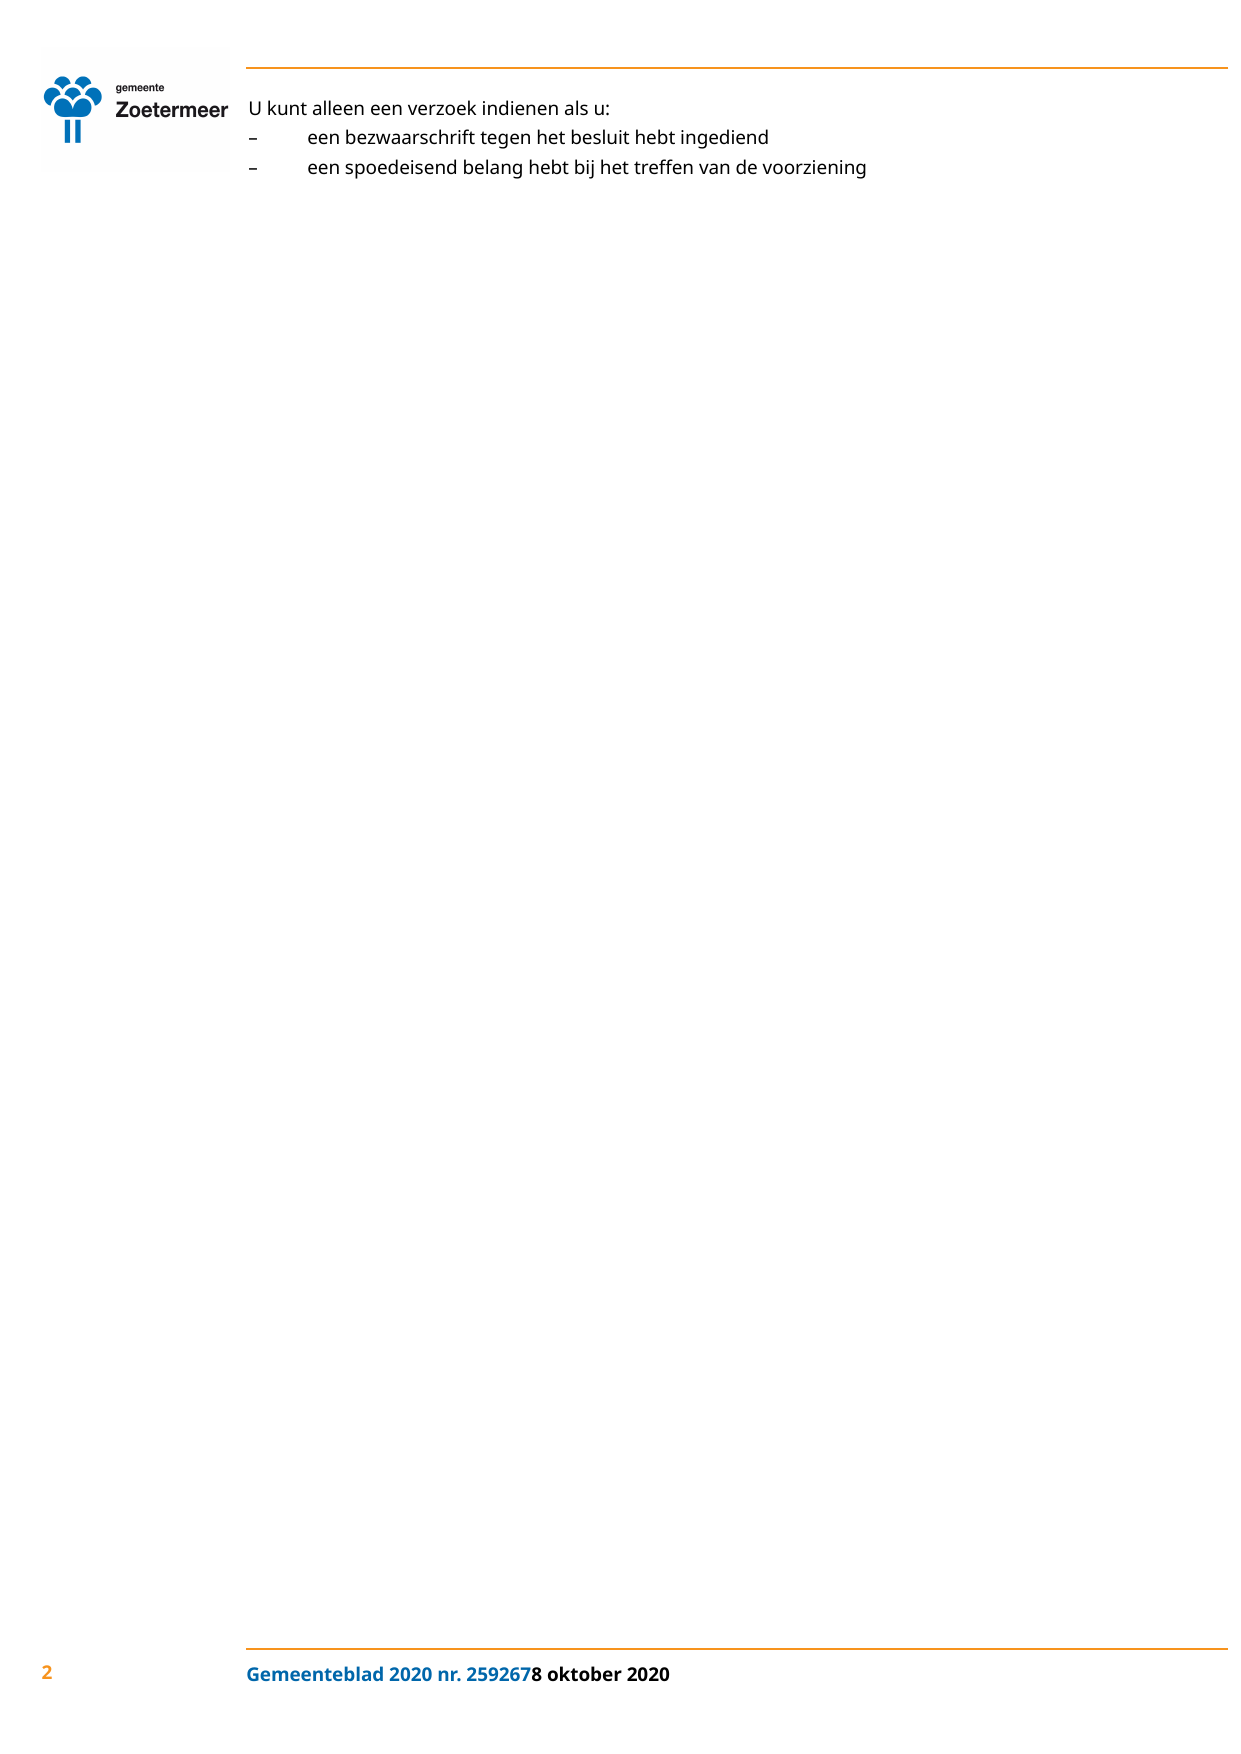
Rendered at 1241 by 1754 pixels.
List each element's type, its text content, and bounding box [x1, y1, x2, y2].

list een spoedeisend belang hebt bij het treffen van de voorziening [248, 154, 1152, 180]
text U kunt alleen een verzoek indienen als u: [248, 95, 1152, 121]
list een bezwaarschrift tegen het besluit hebt ingediend [248, 124, 1152, 150]
picture [41, 47, 231, 172]
